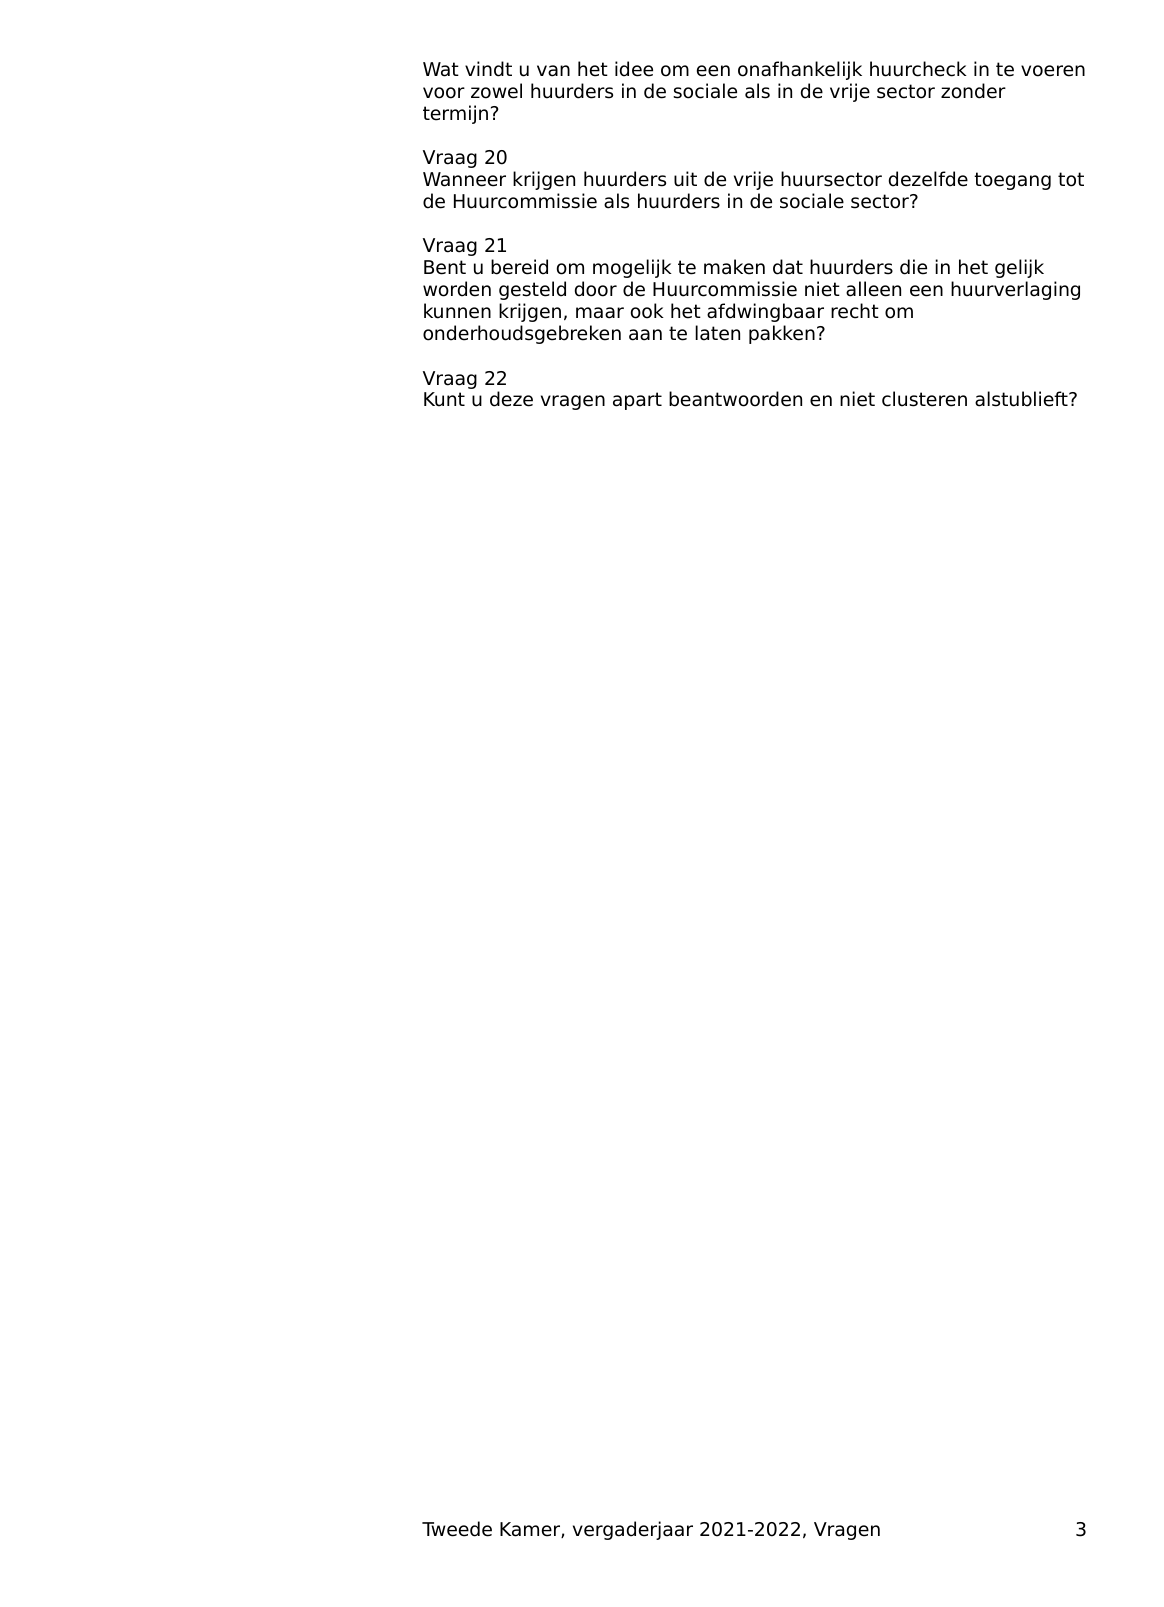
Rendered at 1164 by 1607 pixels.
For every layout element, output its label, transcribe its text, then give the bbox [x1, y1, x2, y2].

text Wanneer krijgen huurders uit de vrije huursector dezelfde toegang tot de Huurcommissie als huurders in de sociale sector? [422, 169, 1087, 213]
text Wat vindt u van het idee om een onafhankelijk huurcheck in te voeren voor zowel huurders in de sociale als in de vrije sector zonder termijn? [422, 59, 1087, 125]
text Kunt u deze vragen apart beantwoorden en niet clusteren alstublieft? [422, 389, 1087, 411]
text Vraag 20 [422, 147, 1087, 169]
text Vraag 21 [422, 235, 1087, 257]
text Bent u bereid om mogelijk te maken dat huurders die in het gelijk worden gesteld door de Huurcommissie niet alleen een huurverlaging kunnen krijgen, maar ook het afdwingbaar recht om onderhoudsgebreken aan te laten pakken? [422, 257, 1087, 345]
text Vraag 22 [422, 367, 1087, 389]
